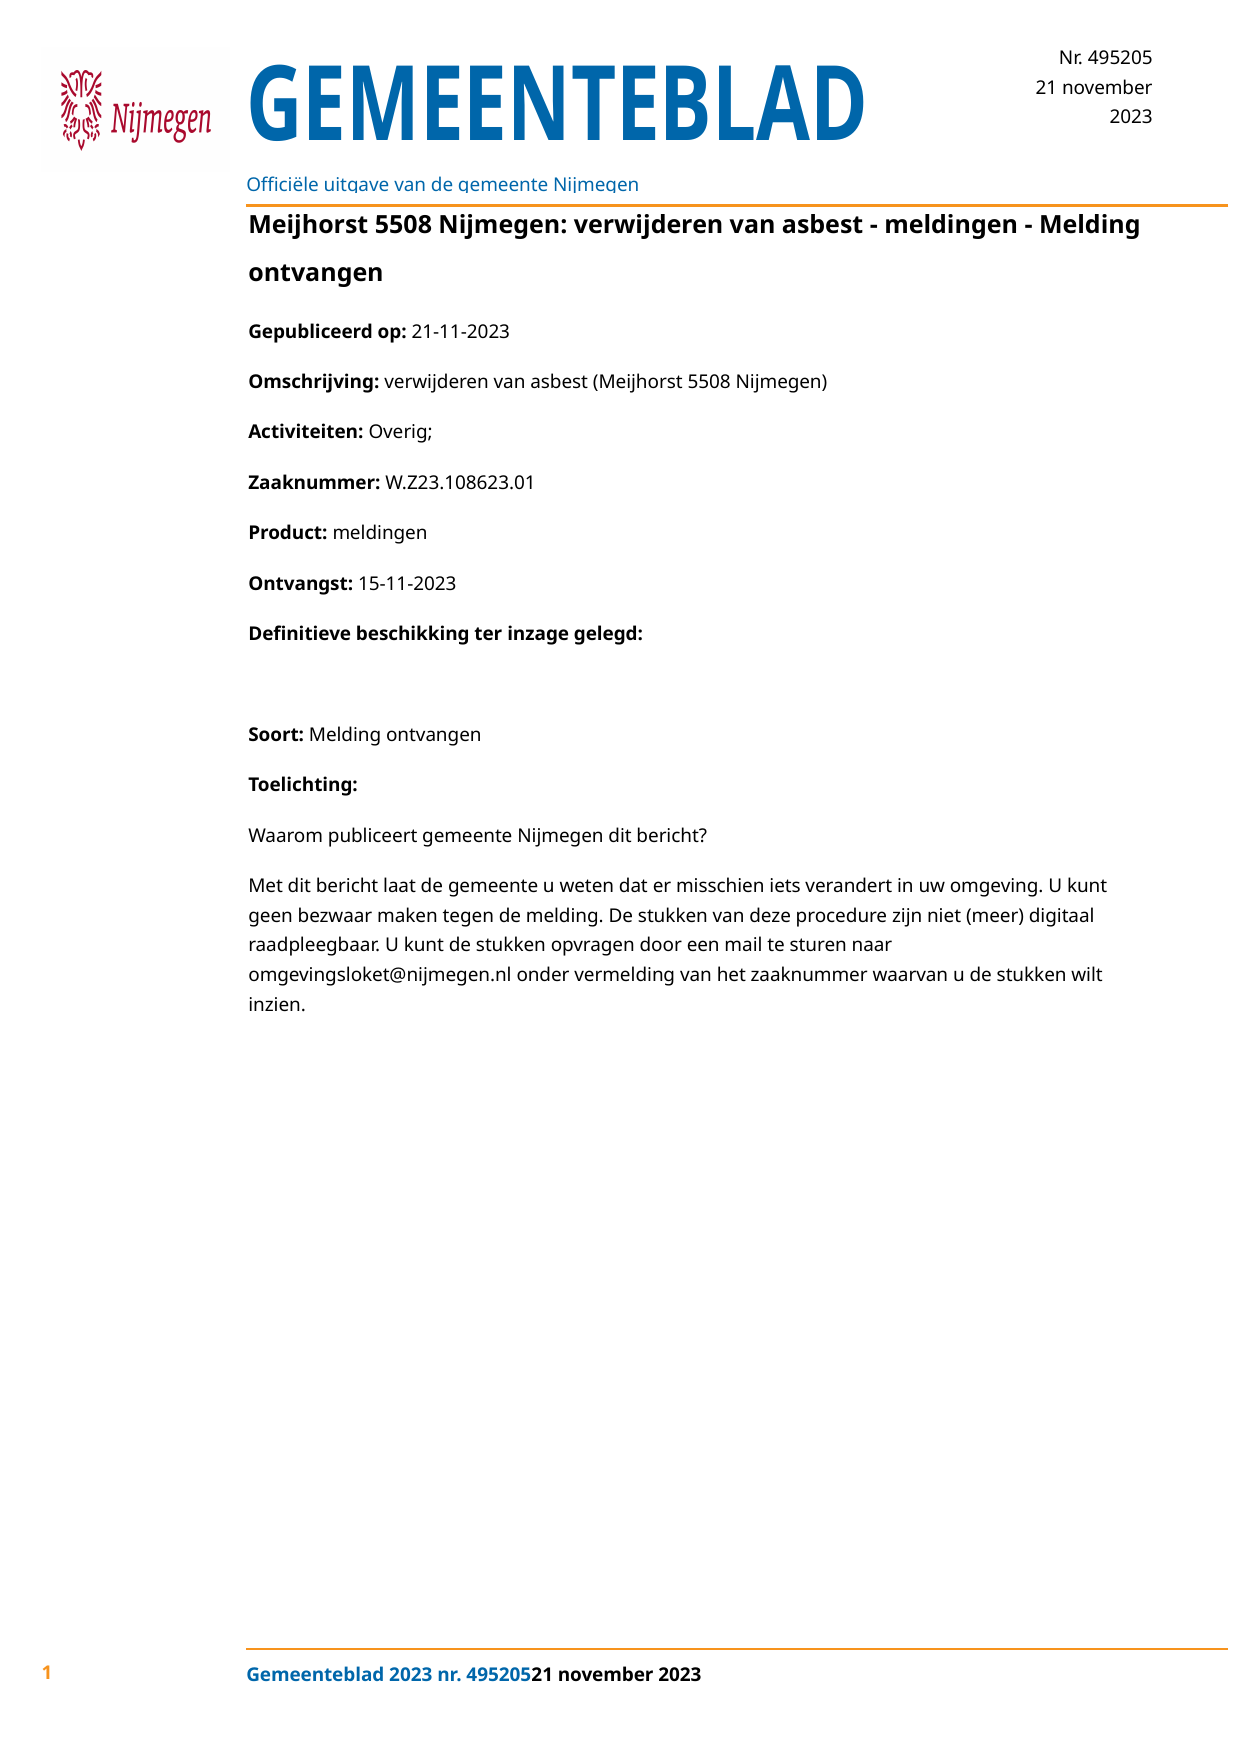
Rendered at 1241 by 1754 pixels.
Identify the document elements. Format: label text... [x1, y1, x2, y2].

text Definitieve beschikking ter inzage gelegd: [248, 620, 1152, 646]
picture [41, 47, 231, 172]
text Ontvangst: 15-11-2023 [248, 570, 1152, 596]
text Meijhorst 5508 Nijmegen: verwijderen van asbest - meldingen - Melding ontvangen [248, 207, 1152, 288]
text Toelichting: [248, 772, 1152, 797]
text Zaaknummer: W.Z23.108623.01 [248, 469, 1152, 495]
text Activiteiten: Overig; [248, 419, 1152, 444]
text Gepubliceerd op: 21-11-2023 [248, 318, 1152, 344]
text Waarom publiceert gemeente Nijmegen dit bericht? [248, 822, 1152, 848]
text Product: meldingen [248, 519, 1152, 545]
text Omschrijving: verwijderen van asbest (Meijhorst 5508 Nijmegen) [248, 368, 1152, 394]
text Met dit bericht laat de gemeente u weten dat er misschien iets verandert in uw omgeving. U kunt geen bezwaar maken tegen de melding. De stukken van deze procedure zijn niet (meer) digitaal raadpleegbaar. U kunt de stukken opvragen door een mail te sturen naar omgevingsloket@nijmegen.nl onder vermelding van het zaaknummer waarvan u de stukken wilt inzien. [248, 872, 1152, 1017]
text Soort: Melding ontvangen [248, 721, 1152, 747]
